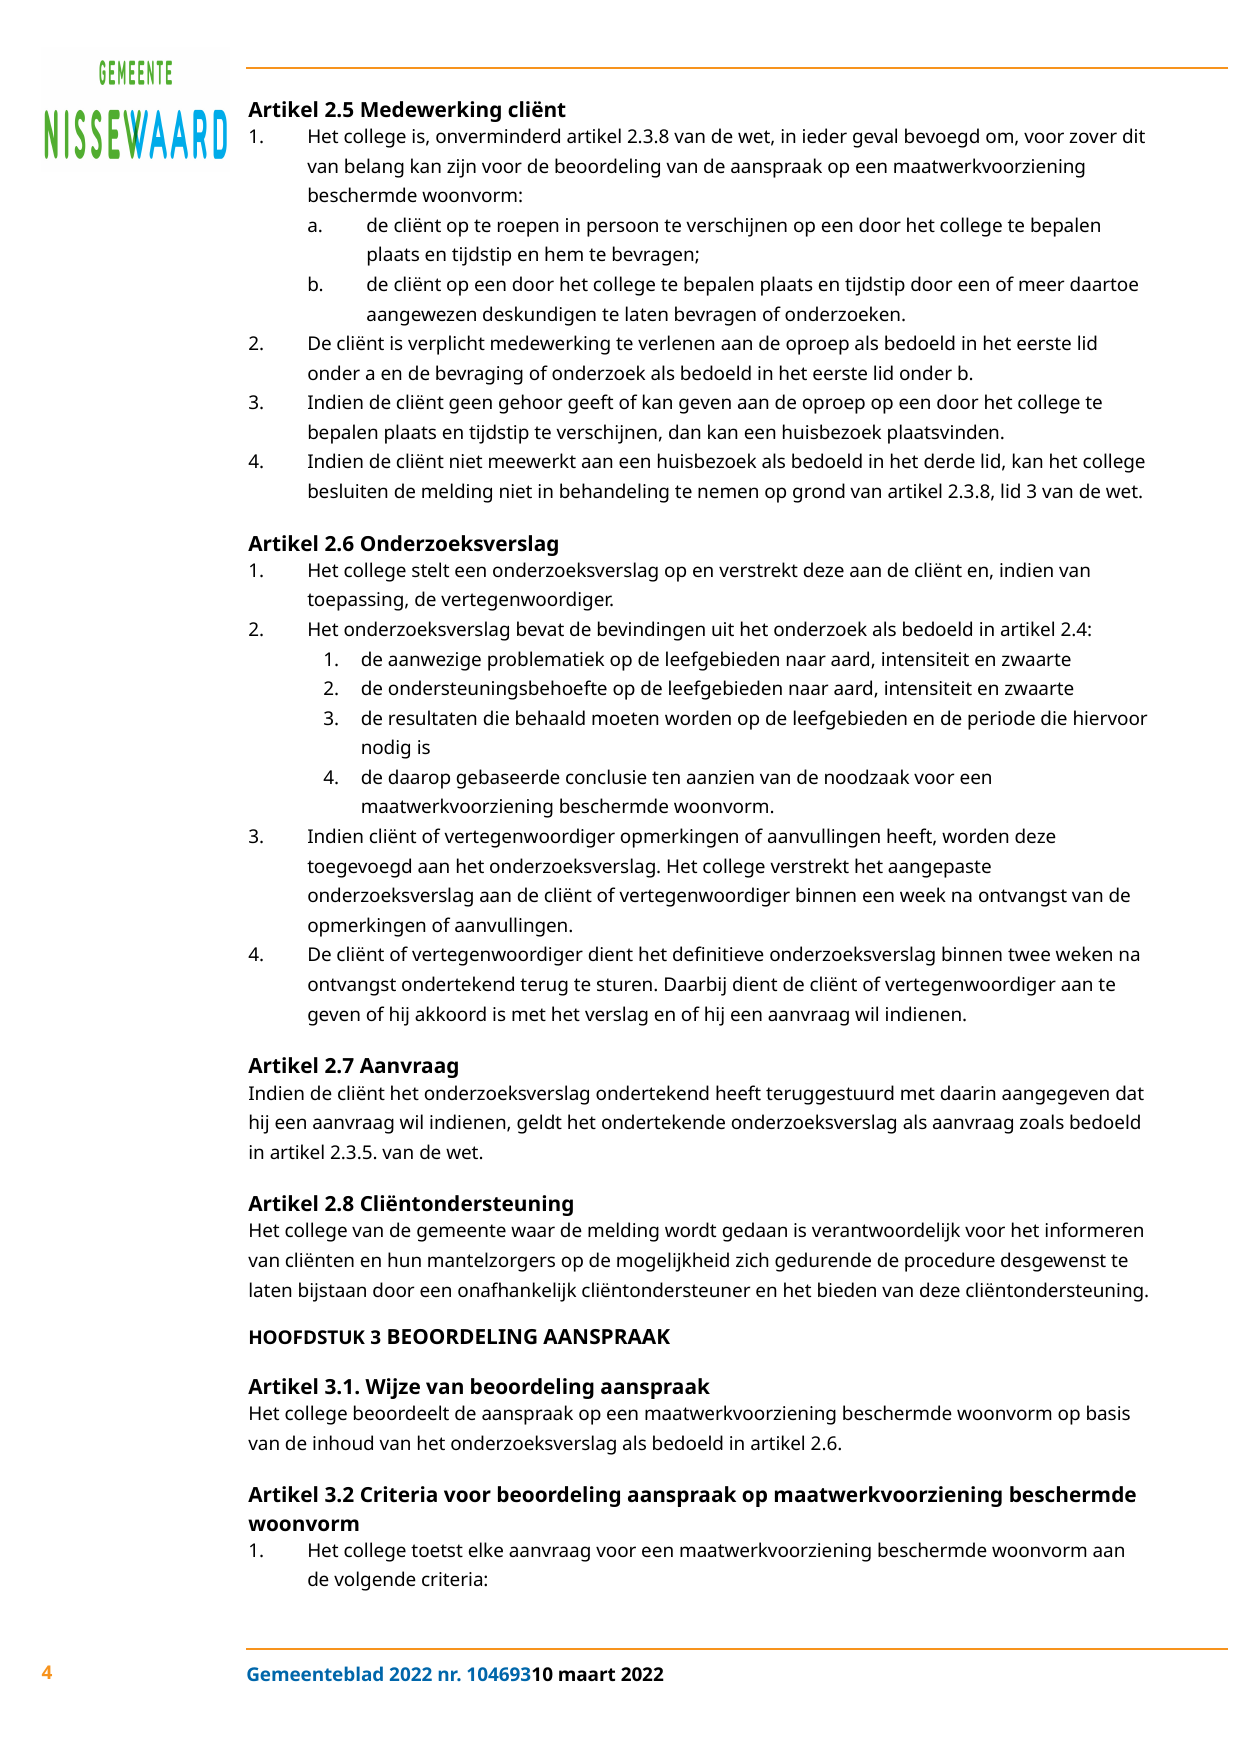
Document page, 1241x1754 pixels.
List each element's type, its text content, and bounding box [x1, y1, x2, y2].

list de aanwezige problematiek op de leefgebieden naar aard, intensiteit en zwaarte [323, 646, 1152, 672]
list De cliënt of vertegenwoordiger dient het definitieve onderzoeksverslag binnen twee weken na ontvangst ondertekend terug te sturen. Daarbij dient de cliënt of vertegenwoordiger aan te geven of hij akkoord is met het verslag en of hij een aanvraag wil indienen. [248, 942, 1152, 1027]
text Artikel 3.1. Wijze van beoordeling aanspraak [248, 1372, 1152, 1400]
list de cliënt op te roepen in persoon te verschijnen op een door het college te bepalen plaats en tijdstip en hem te bevragen; [307, 212, 1152, 267]
text Artikel 3.2 Criteria voor beoordeling aanspraak op maatwerkvoorziening beschermde woonvorm [248, 1480, 1152, 1537]
text Artikel 2.5 Medewerking cliënt [248, 95, 1152, 123]
list Indien cliënt of vertegenwoordiger opmerkingen of aanvullingen heeft, worden deze toegevoegd aan het onderzoeksverslag. Het college verstrekt het aangepaste onderzoeksverslag aan de cliënt of vertegenwoordiger binnen een week na ontvangst van de opmerkingen of aanvullingen. [248, 823, 1152, 938]
list Indien de cliënt niet meewerkt aan een huisbezoek als bedoeld in het derde lid, kan het college besluiten de melding niet in behandeling te nemen op grond van artikel 2.3.8, lid 3 van de wet. [248, 449, 1152, 504]
list Het college is, onverminderd artikel 2.3.8 van de wet, in ieder geval bevoegd om, voor zover dit van belang kan zijn voor de beoordeling van de aanspraak op een maatwerkvoorziening beschermde woonvorm: [248, 123, 1152, 208]
list Het college stelt een onderzoeksverslag op en verstrekt deze aan de cliënt en, indien van toepassing, de vertegenwoordiger. [248, 557, 1152, 612]
text Indien de cliënt het onderzoeksverslag ondertekend heeft teruggestuurd met daarin aangegeven dat hij een aanvraag wil indienen, geldt het ondertekende onderzoeksverslag als aanvraag zoals bedoeld in artikel 2.3.5. van de wet. [248, 1080, 1152, 1164]
list de cliënt op een door het college te bepalen plaats en tijdstip door een of meer daartoe aangewezen deskundigen te laten bevragen of onderzoeken. [307, 271, 1152, 326]
list De cliënt is verplicht medewerking te verlenen aan de oproep als bedoeld in het eerste lid onder a en de bevraging of onderzoek als bedoeld in het eerste lid onder b. [248, 330, 1152, 386]
list Het college toetst elke aanvraag voor een maatwerkvoorziening beschermde woonvorm aan de volgende criteria: [248, 1537, 1152, 1592]
text HOOFDSTUK 3 BEOORDELING AANSPRAAK [248, 1322, 1152, 1351]
text Artikel 2.7 Aanvraag [248, 1051, 1152, 1080]
text Artikel 2.6 Onderzoeksverslag [248, 529, 1152, 557]
list Indien de cliënt geen gehoor geeft of kan geven aan de oproep op een door het college te bepalen plaats en tijdstip te verschijnen, dan kan een huisbezoek plaatsvinden. [248, 389, 1152, 445]
picture [41, 47, 231, 172]
list de ondersteuningsbehoefte op de leefgebieden naar aard, intensiteit en zwaarte [323, 675, 1152, 701]
text Het college van de gemeente waar de melding wordt gedaan is verantwoordelijk voor het informeren van cliënten en hun mantelzorgers op de mogelijkheid zich gedurende de procedure desgewenst te laten bijstaan door een onafhankelijk cliëntondersteuner en het bieden van deze cliëntondersteuning. [248, 1218, 1152, 1303]
list Het onderzoeksverslag bevat de bevindingen uit het onderzoek als bedoeld in artikel 2.4: [248, 616, 1152, 642]
list de daarop gebaseerde conclusie ten aanzien van de noodzaak voor een maatwerkvoorziening beschermde woonvorm. [323, 764, 1152, 819]
list de resultaten die behaald moeten worden op de leefgebieden en de periode die hiervoor nodig is [323, 705, 1152, 760]
text Het college beoordeelt de aanspraak op een maatwerkvoorziening beschermde woonvorm op basis van de inhoud van het onderzoeksverslag als bedoeld in artikel 2.6. [248, 1400, 1152, 1456]
text Artikel 2.8 Cliëntondersteuning [248, 1189, 1152, 1218]
